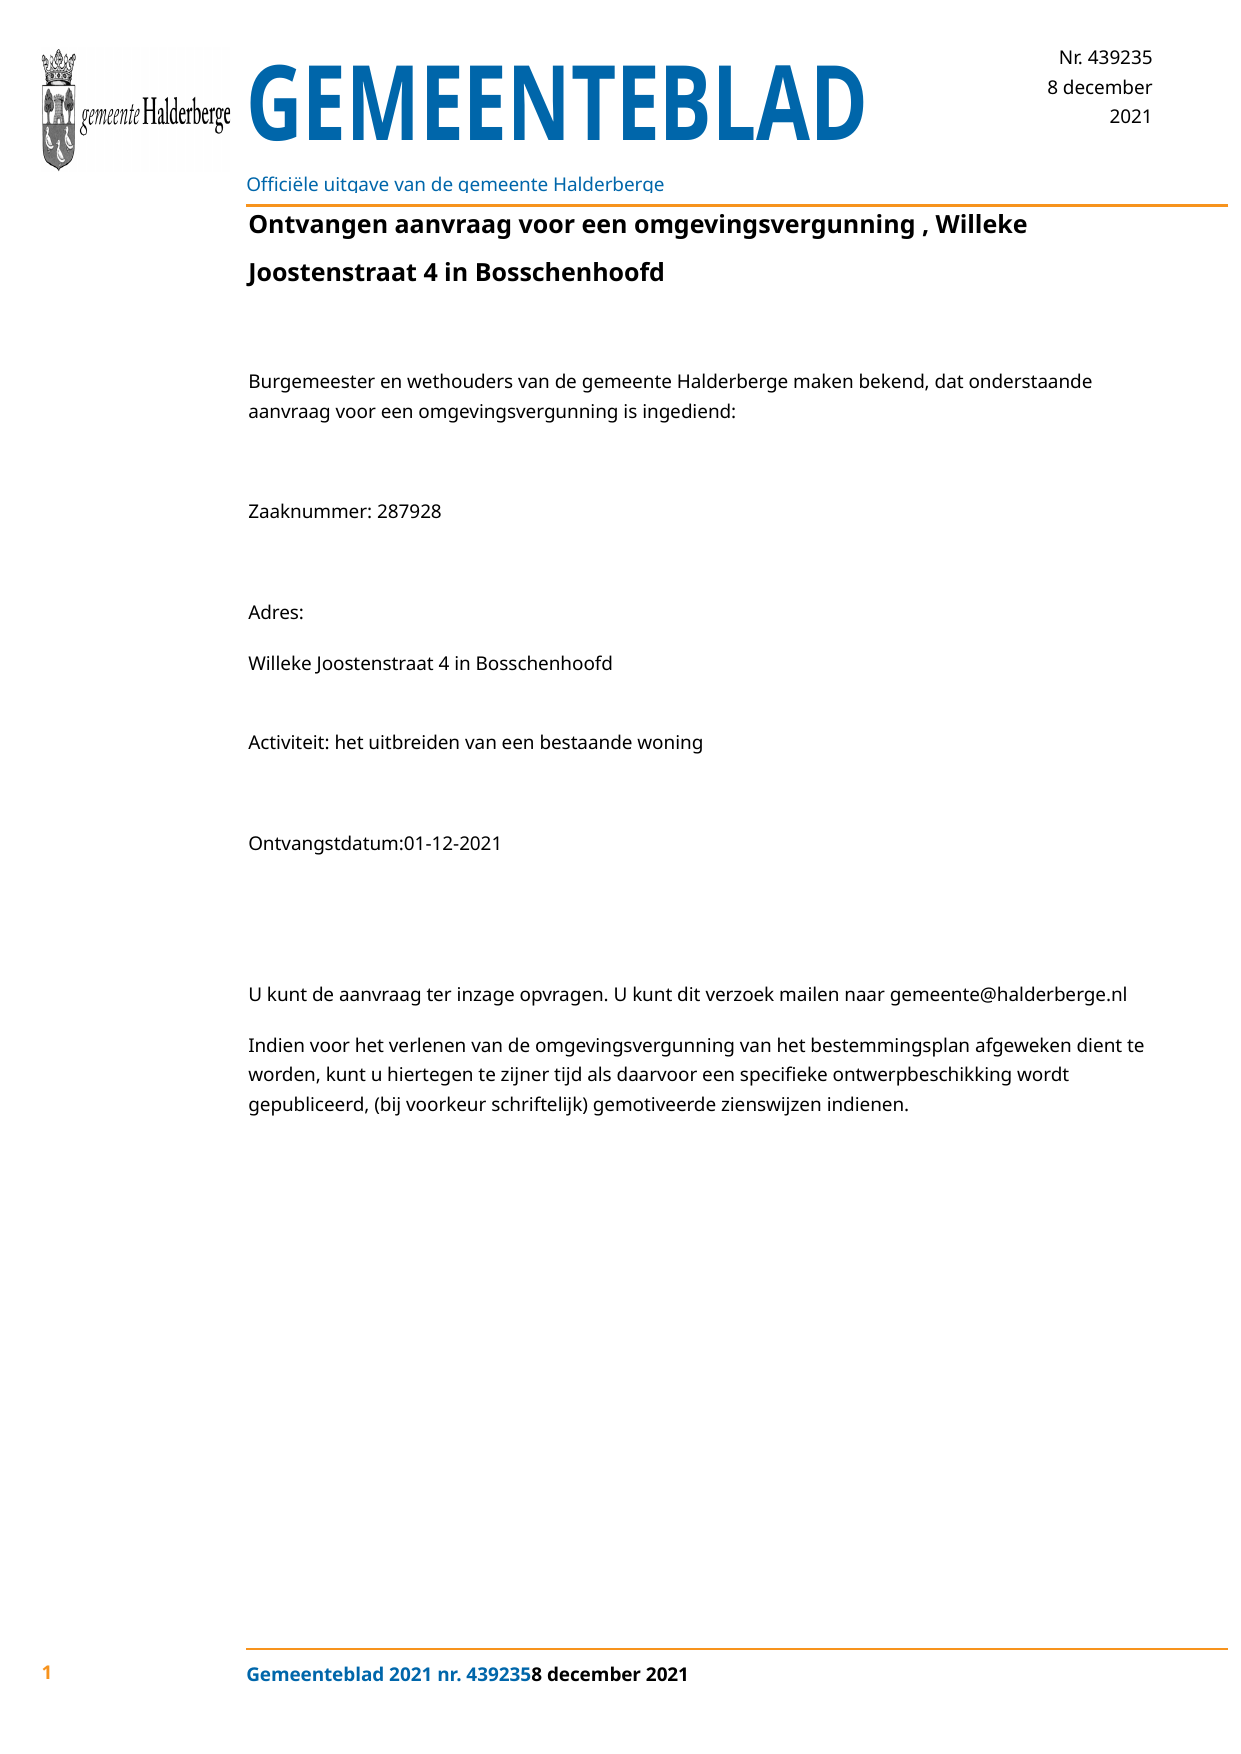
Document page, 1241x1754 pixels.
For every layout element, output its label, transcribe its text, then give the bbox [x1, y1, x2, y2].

text Zaaknummer: 287928 [248, 499, 1152, 524]
text Adres: [248, 599, 1152, 625]
text Activiteit: het uitbreiden van een bestaande woning [248, 729, 1152, 755]
text Ontvangstdatum:01-12-2021 [248, 830, 1152, 856]
text Indien voor het verlenen van de omgevingsvergunning van het bestemmingsplan afgeweken dient te worden, kunt u hiertegen te zijner tijd als daarvoor een specifieke ontwerpbeschikking wordt gepubliceerd, (bij voorkeur schriftelijk) gemotiveerde zienswijzen indienen. [248, 1032, 1152, 1117]
text Ontvangen aanvraag voor een omgevingsvergunning , Willeke Joostenstraat 4 in Bosschenhoofd [248, 207, 1152, 288]
text U kunt de aanvraag ter inzage opvragen. U kunt dit verzoek mailen naar gemeente@halderberge.nl [248, 982, 1152, 1007]
picture [41, 47, 231, 172]
text Burgemeester en wethouders van de gemeente Halderberge maken bekend, dat onderstaande aanvraag voor een omgevingsvergunning is ingediend: [248, 368, 1152, 424]
table_header Willeke Joostenstraat 4 in Bosschenhoofd [248, 650, 1152, 676]
